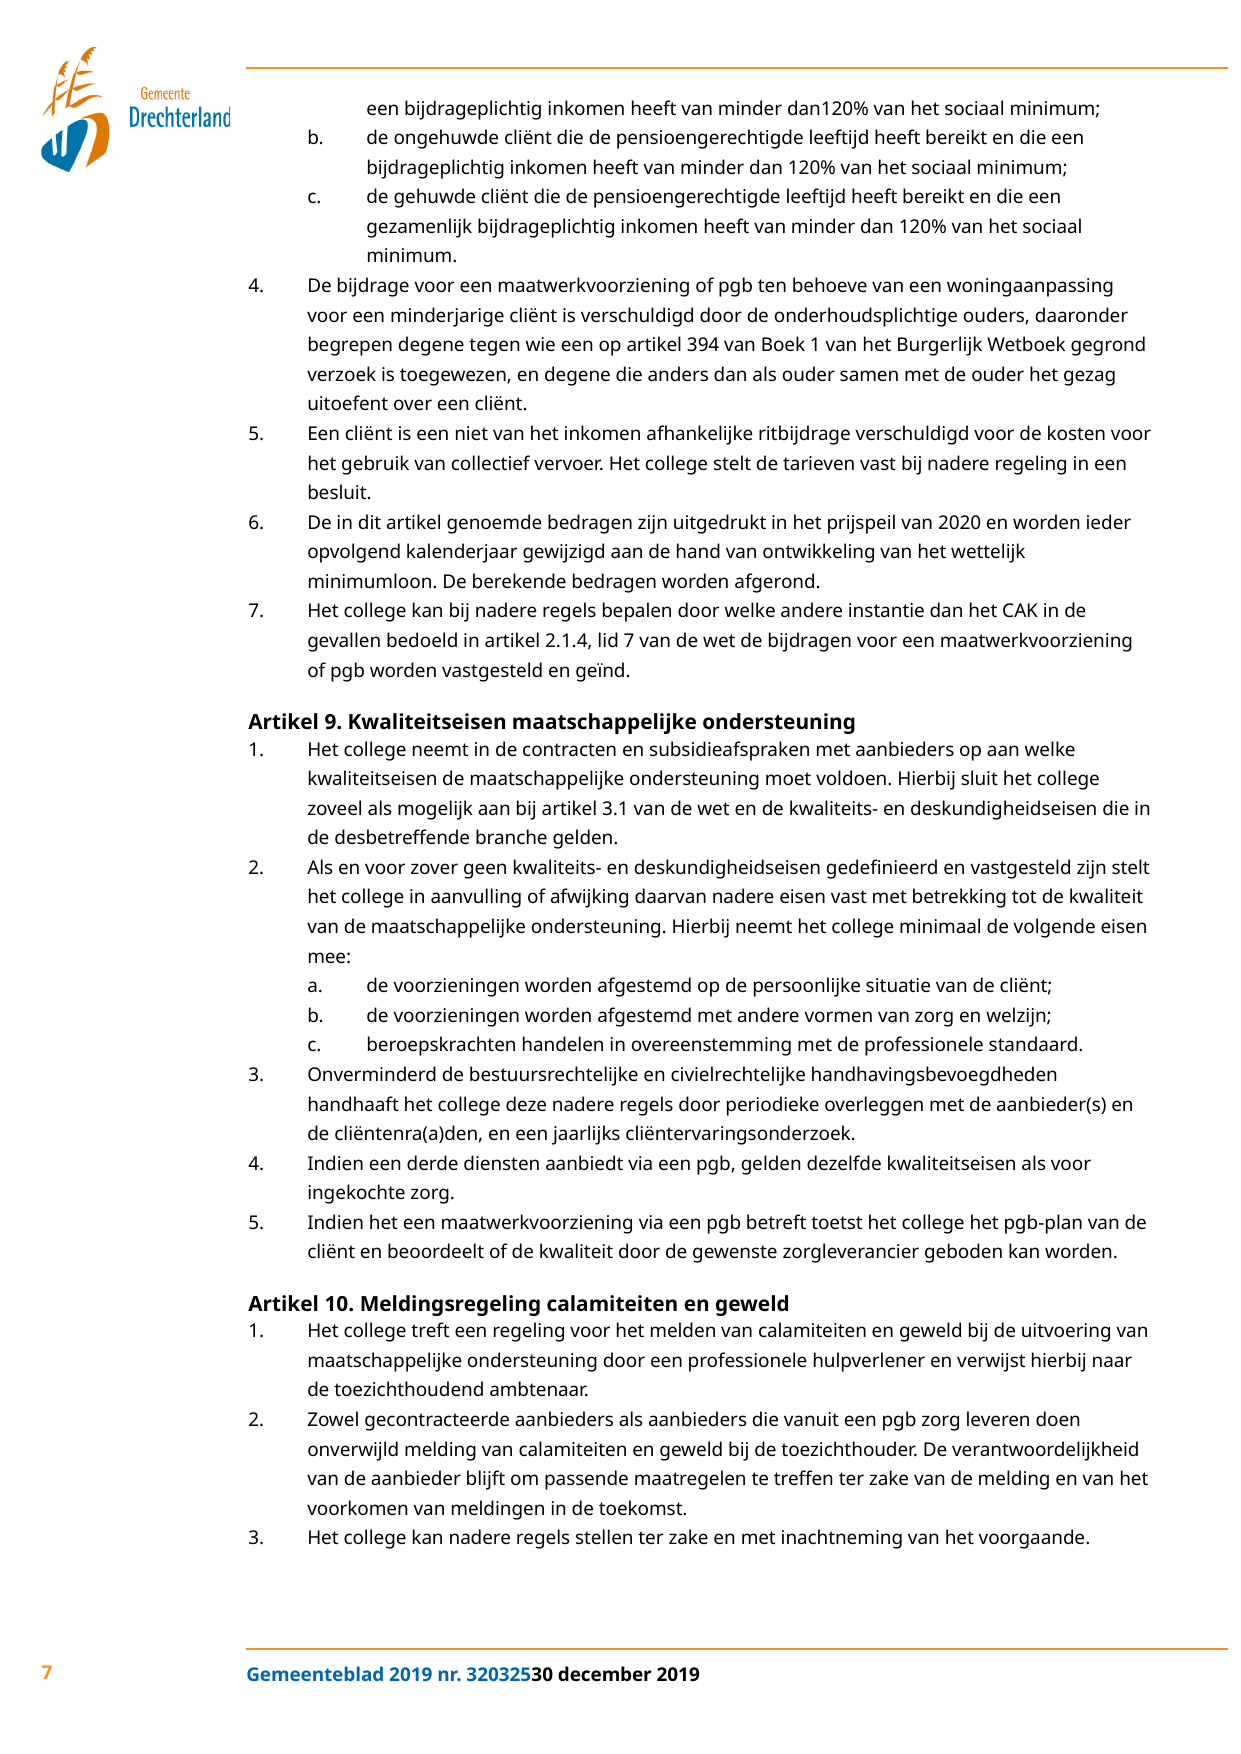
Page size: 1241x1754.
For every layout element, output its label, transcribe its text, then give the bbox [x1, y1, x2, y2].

text Artikel 9. Kwaliteitseisen maatschappelijke ondersteuning [248, 707, 1152, 736]
list de voorzieningen worden afgestemd op de persoonlijke situatie van de cliënt; [307, 972, 1152, 998]
list een bijdrageplichtig inkomen heeft van minder dan120% van het sociaal minimum; [307, 95, 1152, 121]
list de gehuwde cliënt die de pensioengerechtigde leeftijd heeft bereikt en die een gezamenlijk bijdrageplichtig inkomen heeft van minder dan 120% van het sociaal minimum. [307, 183, 1152, 268]
list de voorzieningen worden afgestemd met andere vormen van zorg en welzijn; [307, 1002, 1152, 1028]
list Het college treft een regeling voor het melden van calamiteiten en geweld bij de uitvoering van maatschappelijke ondersteuning door een professionele hulpverlener en verwijst hierbij naar de toezichthoudend ambtenaar. [248, 1317, 1152, 1402]
list De in dit artikel genoemde bedragen zijn uitgedrukt in het prijspeil van 2020 en worden ieder opvolgend kalenderjaar gewijzigd aan de hand van ontwikkeling van het wettelijk minimumloon. De berekende bedragen worden afgerond. [248, 509, 1152, 594]
list Een cliënt is een niet van het inkomen afhankelijke ritbijdrage verschuldigd voor de kosten voor het gebruik van collectief vervoer. Het college stelt de tarieven vast bij nadere regeling in een besluit. [248, 420, 1152, 505]
list de ongehuwde cliënt die de pensioengerechtigde leeftijd heeft bereikt en die een bijdrageplichtig inkomen heeft van minder dan 120% van het sociaal minimum; [307, 124, 1152, 180]
list beroepskrachten handelen in overeenstemming met de professionele standaard. [307, 1032, 1152, 1057]
list De bijdrage voor een maatwerkvoorziening of pgb ten behoeve van een woningaanpassing voor een minderjarige cliënt is verschuldigd door de onderhoudsplichtige ouders, daaronder begrepen degene tegen wie een op artikel 394 van Boek 1 van het Burgerlijk Wetboek gegrond verzoek is toegewezen, en degene die anders dan als ouder samen met de ouder het gezag uitoefent over een cliënt. [248, 272, 1152, 416]
list Indien een derde diensten aanbiedt via een pgb, gelden dezelfde kwaliteitseisen als voor ingekochte zorg. [248, 1150, 1152, 1205]
picture [41, 47, 231, 172]
picture [41, 158, 64, 172]
list Het college kan bij nadere regels bepalen door welke andere instantie dan het CAK in de gevallen bedoeld in artikel 2.1.4, lid 7 van de wet de bijdragen voor een maatwerkvoorziening of pgb worden vastgesteld en geïnd. [248, 598, 1152, 683]
list Als en voor zover geen kwaliteits- en deskundigheidseisen gedefinieerd en vastgesteld zijn stelt het college in aanvulling of afwijking daarvan nadere eisen vast met betrekking tot de kwaliteit van de maatschappelijke ondersteuning. Hierbij neemt het college minimaal de volgende eisen mee: [248, 854, 1152, 968]
list Indien het een maatwerkvoorziening via een pgb betreft toetst het college het pgb-plan van de cliënt en beoordeelt of de kwaliteit door de gewenste zorgleverancier geboden kan worden. [248, 1209, 1152, 1264]
picture [226, 115, 231, 124]
list Het college kan nadere regels stellen ter zake en met inachtneming van het voorgaande. [248, 1524, 1152, 1550]
list Het college neemt in de contracten en subsidieafspraken met aanbieders op aan welke kwaliteitseisen de maatschappelijke ondersteuning moet voldoen. Hierbij sluit het college zoveel als mogelijk aan bij artikel 3.1 van de wet en de kwaliteits- en deskundigheidseisen die in de desbetreffende branche gelden. [248, 736, 1152, 850]
text Artikel 10. Meldingsregeling calamiteiten en geweld [248, 1289, 1152, 1317]
list Zowel gecontracteerde aanbieders als aanbieders die vanuit een pgb zorg leveren doen onverwijld melding van calamiteiten en geweld bij de toezichthouder. De verantwoordelijkheid van de aanbieder blijft om passende maatregelen te treffen ter zake van de melding en van het voorkomen van meldingen in de toekomst. [248, 1406, 1152, 1521]
list Onverminderd de bestuursrechtelijke en civielrechtelijke handhavingsbevoegdheden handhaaft het college deze nadere regels door periodieke overleggen met de aanbieder(s) en de cliëntenra(a)den, en een jaarlijks cliëntervaringsonderzoek. [248, 1061, 1152, 1146]
